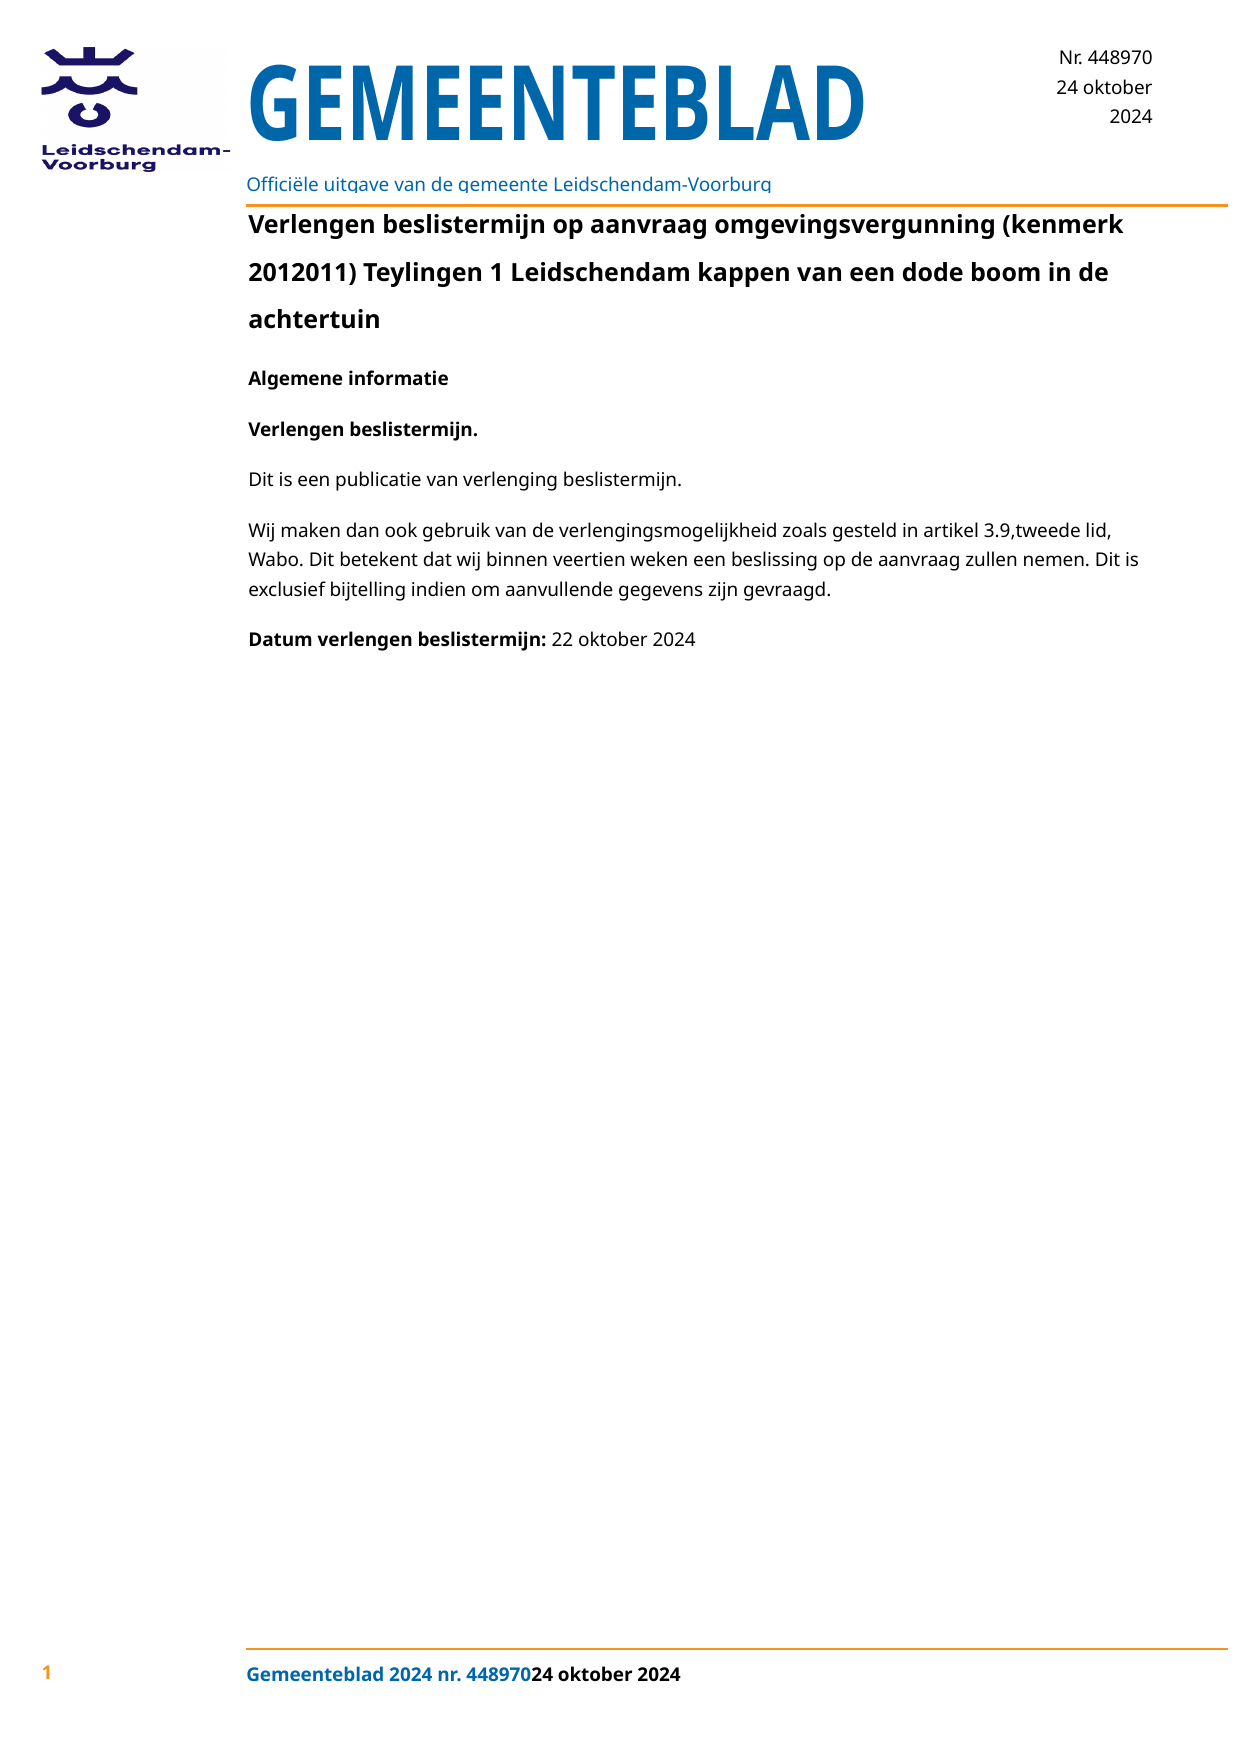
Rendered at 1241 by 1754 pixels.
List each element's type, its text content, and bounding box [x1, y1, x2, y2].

text Algemene informatie [248, 366, 1152, 391]
text Verlengen beslistermijn op aanvraag omgevingsvergunning (kenmerk 2012011) Teylingen 1 Leidschendam kappen van een dode boom in de achtertuin [248, 207, 1152, 336]
text Dit is een publicatie van verlenging beslistermijn. [248, 466, 1152, 492]
text Wij maken dan ook gebruik van de verlengingsmogelijkheid zoals gesteld in artikel 3.9,tweede lid, Wabo. Dit betekent dat wij binnen veertien weken een beslissing op de aanvraag zullen nemen. Dit is exclusief bijtelling indien om aanvullende gegevens zijn gevraagd. [248, 517, 1152, 602]
text Datum verlengen beslistermijn: 22 oktober 2024 [248, 626, 1152, 652]
text Verlengen beslistermijn. [248, 416, 1152, 442]
picture [41, 47, 231, 172]
